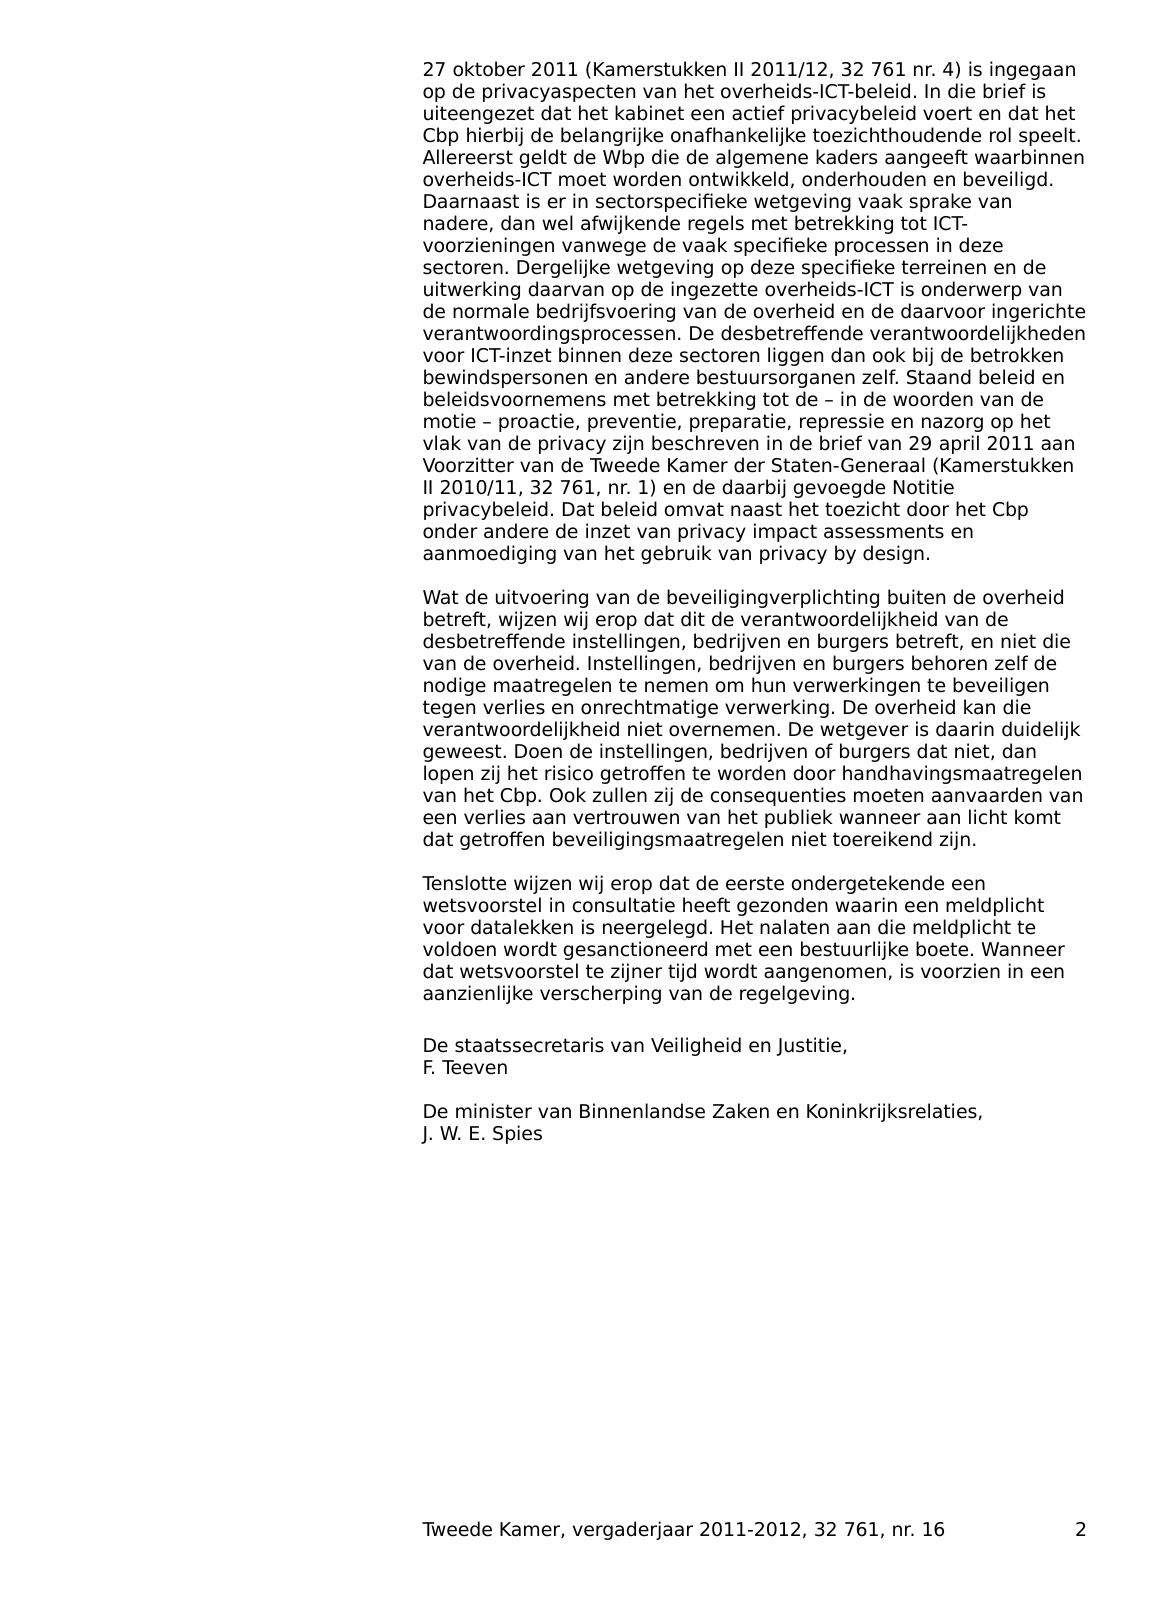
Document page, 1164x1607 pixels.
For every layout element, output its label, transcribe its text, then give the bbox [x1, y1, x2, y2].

text Tenslotte wijzen wij erop dat de eerste ondergetekende een wetsvoorstel in consultatie heeft gezonden waarin een meldplicht voor datalekken is neergelegd. Het nalaten aan die meldplicht te voldoen wordt gesanctioneerd met een bestuurlijke boete. Wanneer dat wetsvoorstel te zijner tijd wordt aangenomen, is voorzien in een aanzienlijke verscherping van de regelgeving. [422, 873, 1087, 1004]
text 27 oktober 2011 (Kamerstukken II 2011/12, 32 761 nr. 4) is ingegaan op de privacyaspecten van het overheids-ICT-beleid. In die brief is uiteengezet dat het kabinet een actief privacybeleid voert en dat het Cbp hierbij de belangrijke onafhankelijke toezichthoudende rol speelt. Allereerst geldt de Wbp die de algemene kaders aangeeft waarbinnen overheids-ICT moet worden ontwikkeld, onderhouden en beveiligd. Daarnaast is er in sectorspecifieke wetgeving vaak sprake van nadere, dan wel afwijkende regels met betrekking tot ICT-voorzieningen vanwege de vaak specifieke processen in deze sectoren. Dergelijke wetgeving op deze specifieke terreinen en de uitwerking daarvan op de ingezette overheids-ICT is onderwerp van de normale bedrijfsvoering van de overheid en de daarvoor ingerichte verantwoordingsprocessen. De desbetreffende verantwoordelijkheden voor ICT-inzet binnen deze sectoren liggen dan ook bij de betrokken bewindspersonen en andere bestuursorganen zelf. Staand beleid en beleidsvoornemens met betrekking tot de – in de woorden van de motie – proactie, preventie, preparatie, repressie en nazorg op het vlak van de privacy zijn beschreven in de brief van 29 april 2011 aan Voorzitter van de Tweede Kamer der Staten-Generaal (Kamerstukken II 2010/11, 32 761, nr. 1) en de daarbij gevoegde Notitie privacybeleid. Dat beleid omvat naast het toezicht door het Cbp onder andere de inzet van privacy impact assessments en aanmoediging van het gebruik van privacy by design. [422, 59, 1087, 564]
text De staatssecretaris van Veiligheid en Justitie, F. Teeven [422, 1034, 1087, 1078]
text De minister van Binnenlandse Zaken en Koninkrijksrelaties, J. W. E. Spies [422, 1101, 1087, 1145]
text Wat de uitvoering van de beveiligingverplichting buiten de overheid betreft, wijzen wij erop dat dit de verantwoordelijkheid van de desbetreffende instellingen, bedrijven en burgers betreft, en niet die van de overheid. Instellingen, bedrijven en burgers behoren zelf de nodige maatregelen te nemen om hun verwerkingen te beveiligen tegen verlies en onrechtmatige verwerking. De overheid kan die verantwoordelijkheid niet overnemen. De wetgever is daarin duidelijk geweest. Doen de instellingen, bedrijven of burgers dat niet, dan lopen zij het risico getroffen te worden door handhavingsmaatregelen van het Cbp. Ook zullen zij de consequenties moeten aanvaarden van een verlies aan vertrouwen van het publiek wanneer aan licht komt dat getroffen beveiligingsmaatregelen niet toereikend zijn. [422, 587, 1087, 851]
